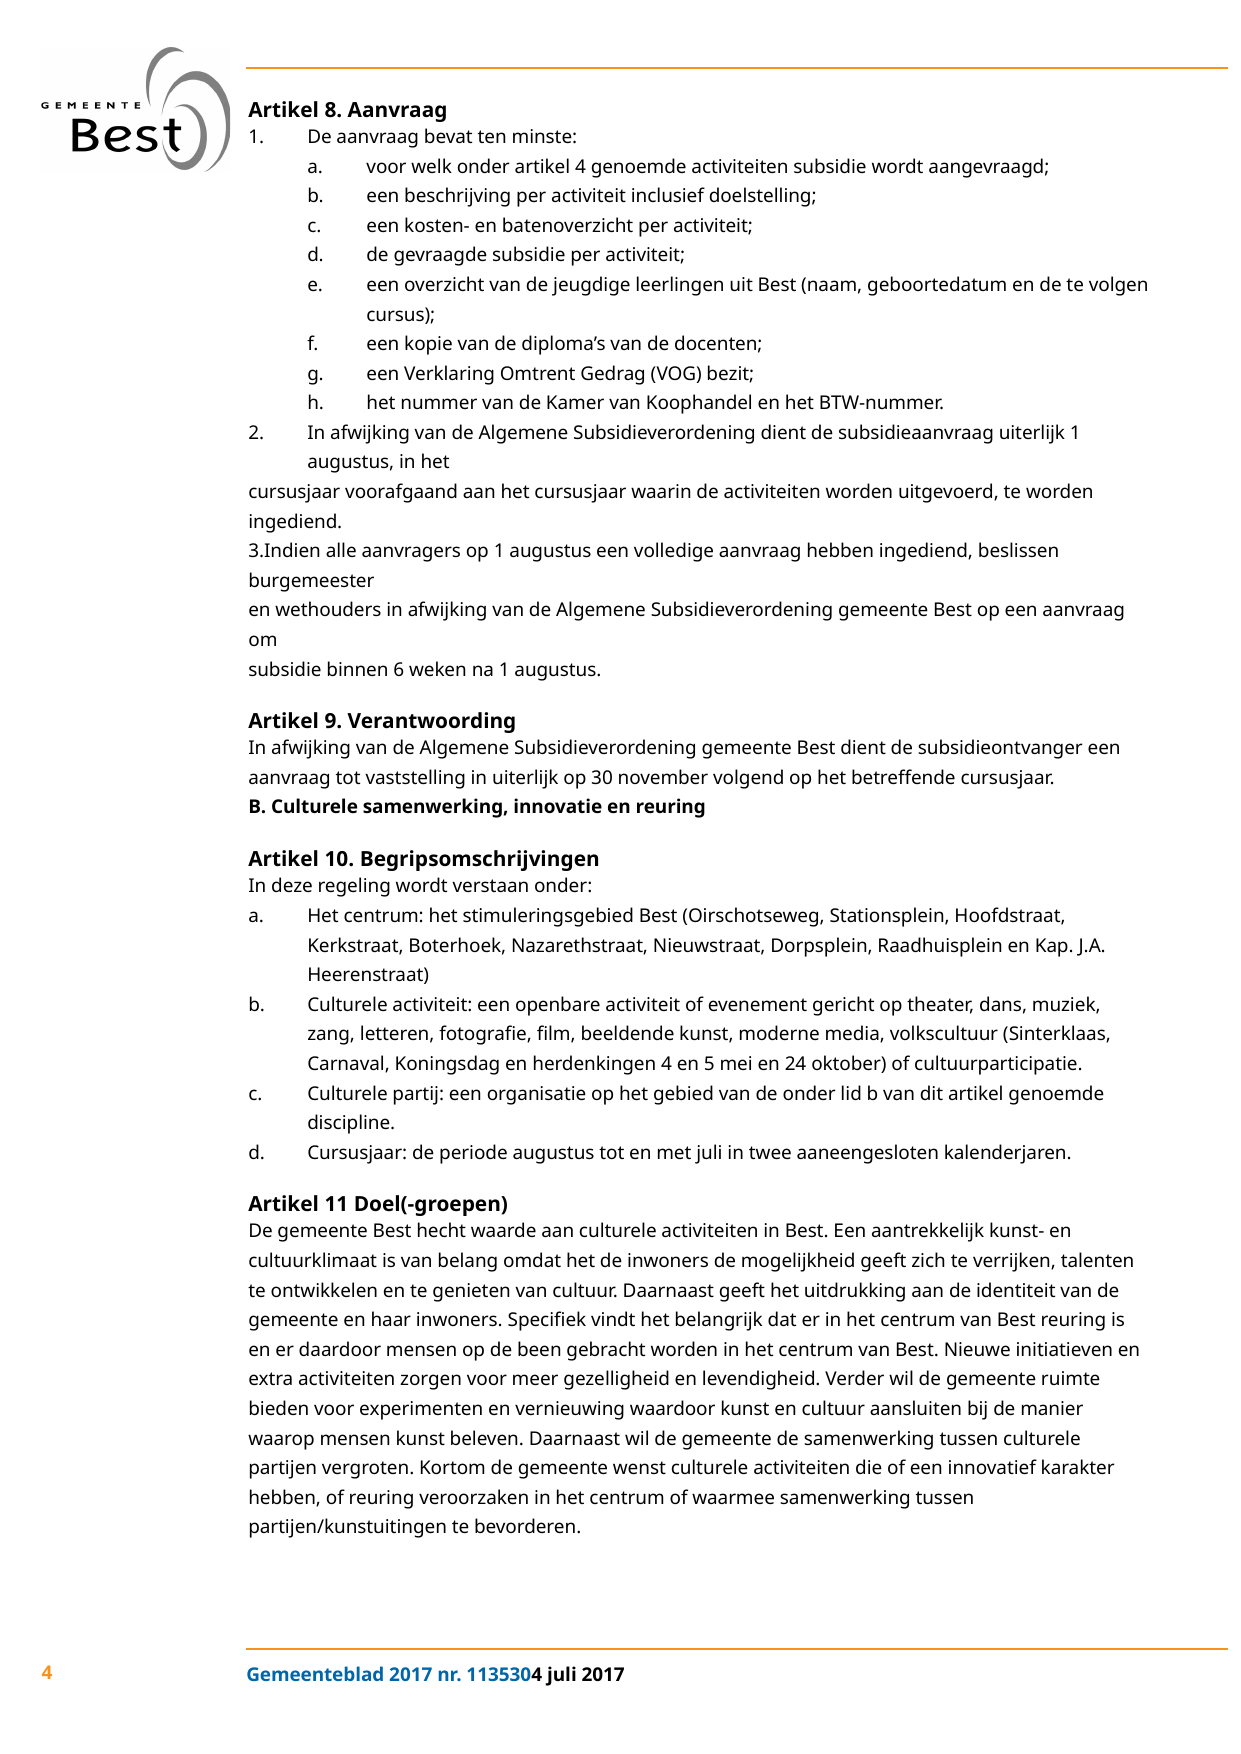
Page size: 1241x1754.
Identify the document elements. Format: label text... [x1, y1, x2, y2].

text Artikel 8. Aanvraag [248, 95, 1152, 123]
text Artikel 11 Doel(-groepen) [248, 1189, 1152, 1218]
text 3.Indien alle aanvragers op 1 augustus een volledige aanvraag hebben ingediend, beslissen burgemeester [248, 537, 1152, 593]
list In afwijking van de Algemene Subsidieverordening dient de subsidieaanvraag uiterlijk 1 augustus, in het [248, 419, 1152, 474]
list Culturele activiteit: een openbare activiteit of evenement gericht op theater, dans, muziek, zang, letteren, fotografie, film, beeldende kunst, moderne media, volkscultuur (Sinterklaas, Carnaval, Koningsdag en herdenkingen 4 en 5 mei en 24 oktober) of cultuurparticipatie. [248, 991, 1152, 1076]
list Culturele partij: een organisatie op het gebied van de onder lid b van dit artikel genoemde discipline. [248, 1080, 1152, 1135]
list een kopie van de diploma’s van de docenten; [307, 330, 1152, 356]
text en wethouders in afwijking van de Algemene Subsidieverordening gemeente Best op een aanvraag om [248, 597, 1152, 652]
list de gevraagde subsidie per activiteit; [307, 242, 1152, 267]
text cursusjaar voorafgaand aan het cursusjaar waarin de activiteiten worden uitgevoerd, te worden ingediend. [248, 478, 1152, 533]
list De aanvraag bevat ten minste: [248, 123, 1152, 149]
text B. Culturele samenwerking, innovatie en reuring [248, 794, 1152, 819]
list een Verklaring Omtrent Gedrag (VOG) bezit; [307, 360, 1152, 386]
list voor welk onder artikel 4 genoemde activiteiten subsidie wordt aangevraagd; [307, 153, 1152, 178]
text In deze regeling wordt verstaan onder: [248, 873, 1152, 898]
list een kosten- en batenoverzicht per activiteit; [307, 212, 1152, 238]
text Artikel 10. Begripsomschrijvingen [248, 844, 1152, 873]
list een overzicht van de jeugdige leerlingen uit Best (naam, geboortedatum en de te volgen cursus); [307, 271, 1152, 326]
list Het centrum: het stimuleringsgebied Best (Oirschotseweg, Stationsplein, Hoofdstraat, Kerkstraat, Boterhoek, Nazarethstraat, Nieuwstraat, Dorpsplein, Raadhuisplein en Kap. J.A. Heerenstraat) [248, 902, 1152, 987]
text subsidie binnen 6 weken na 1 augustus. [248, 656, 1152, 681]
list een beschrijving per activiteit inclusief doelstelling; [307, 182, 1152, 208]
text In afwijking van de Algemene Subsidieverordening gemeente Best dient de subsidieontvanger een aanvraag tot vaststelling in uiterlijk op 30 november volgend op het betreffende cursusjaar. [248, 734, 1152, 790]
picture [41, 47, 231, 172]
list het nummer van de Kamer van Koophandel en het BTW-nummer. [307, 389, 1152, 415]
text De gemeente Best hecht waarde aan culturele activiteiten in Best. Een aantrekkelijk kunst- en cultuurklimaat is van belang omdat het de inwoners de mogelijkheid geeft zich te verrijken, talenten te ontwikkelen en te genieten van cultuur. Daarnaast geeft het uitdrukking aan de identiteit van de gemeente en haar inwoners. Specifiek vindt het belangrijk dat er in het centrum van Best reuring is en er daardoor mensen op de been gebracht worden in het centrum van Best. Nieuwe initiatieven en extra activiteiten zorgen voor meer gezelligheid en levendigheid. Verder wil de gemeente ruimte bieden voor experimenten en vernieuwing waardoor kunst en cultuur aansluiten bij de manier waarop mensen kunst beleven. Daarnaast wil de gemeente de samenwerking tussen culturele partijen vergroten. Kortom de gemeente wenst culturele activiteiten die of een innovatief karakter hebben, of reuring veroorzaken in het centrum of waarmee samenwerking tussen partijen/kunstuitingen te bevorderen. [248, 1218, 1152, 1539]
text Artikel 9. Verantwoording [248, 706, 1152, 734]
list Cursusjaar: de periode augustus tot en met juli in twee aaneengesloten kalenderjaren. [248, 1139, 1152, 1164]
